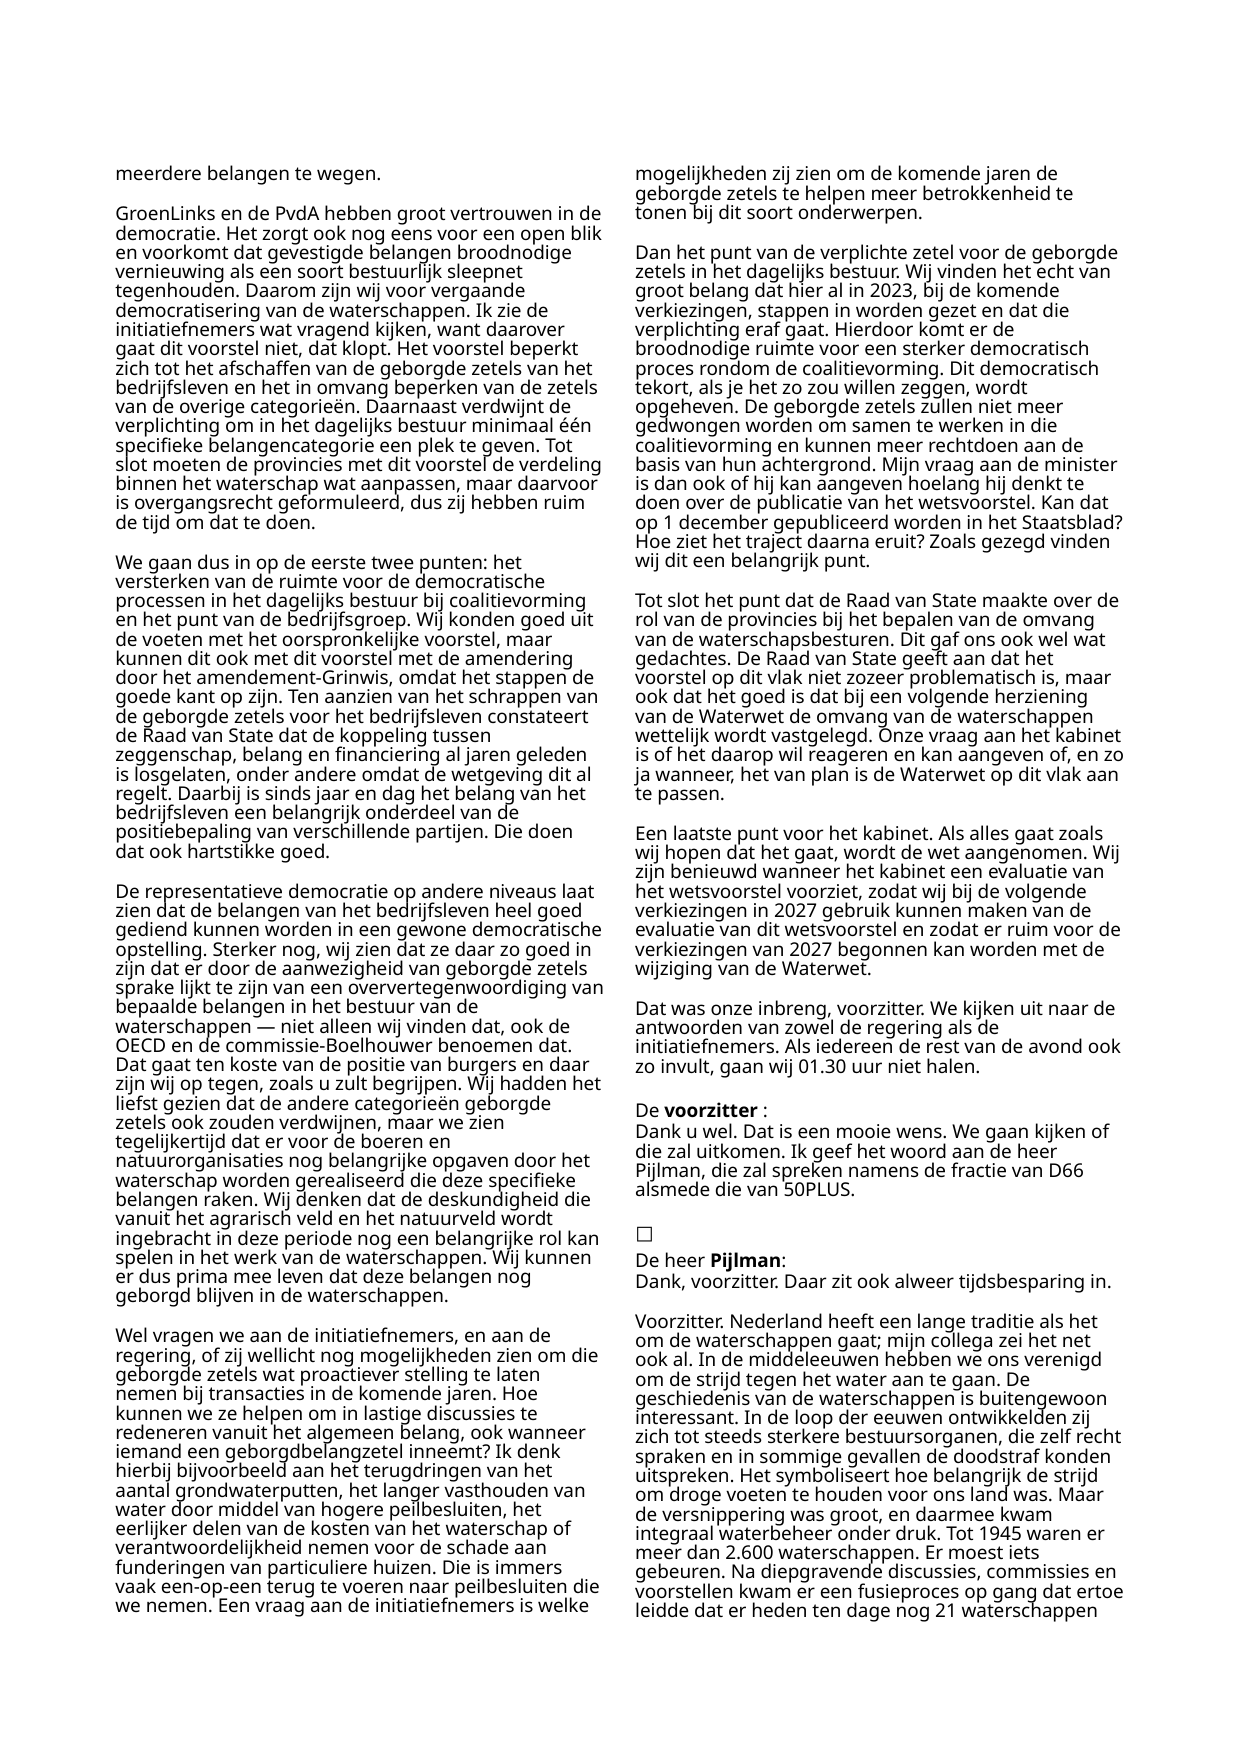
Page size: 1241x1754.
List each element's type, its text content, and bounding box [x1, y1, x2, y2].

text Voorzitter. Nederland heeft een lange traditie als het om de waterschappen gaat; mijn collega zei het net ook al. In de middeleeuwen hebben we ons verenigd om de strijd tegen het water aan te gaan. De geschiedenis van de waterschappen is buitengewoon interessant. In de loop der eeuwen ontwikkelden zij zich tot steeds sterkere bestuursorganen, die zelf recht spraken en in sommige gevallen de doodstraf konden uitspreken. Het symboliseert hoe belangrijk de strijd om droge voeten te houden voor ons land was. Maar de versnippering was groot, en daarmee kwam integraal waterbeheer onder druk. Tot 1945 waren er meer dan 2.600 waterschappen. Er moest iets gebeuren. Na diepgravende discussies, commissies en voorstellen kwam er een fusieproces op gang dat ertoe leidde dat er heden ten dage nog 21 waterschappen [635, 1313, 1125, 1621]
text Een laatste punt voor het kabinet. Als alles gaat zoals wij hopen dat het gaat, wordt de wet aangenomen. Wij zijn benieuwd wanneer het kabinet een evaluatie van het wetsvoorstel voorziet, zodat wij bij de volgende verkiezingen in 2027 gebruik kunnen maken van de evaluatie van dit wetsvoorstel en zodat er ruim voor de verkiezingen van 2027 begonnen kan worden met de wijziging van de Waterwet. [635, 825, 1125, 979]
text Dank, voorzitter. Daar zit ook alweer tijdsbesparing in. [635, 1273, 1125, 1292]
text Dat was onze inbreng, voorzitter. We kijken uit naar de antwoorden van zowel de regering als de initiatiefnemers. Als iedereen de rest van de avond ook zo invult, gaan wij 01.30 uur niet halen. [635, 1000, 1125, 1077]
text meerdere belangen te wegen. [115, 165, 605, 184]
text De representatieve democratie op andere niveaus laat zien dat de belangen van het bedrijfsleven heel goed gediend kunnen worden in een gewone democratische opstelling. Sterker nog, wij zien dat ze daar zo goed in zijn dat er door de aanwezigheid van geborgde zetels sprake lijkt te zijn van een oververtegenwoordiging van bepaalde belangen in het bestuur van de waterschappen — niet alleen wij vinden dat, ook de OECD en de commissie-Boelhouwer benoemen dat. Dat gaat ten koste van de positie van burgers en daar zijn wij op tegen, zoals u zult begrijpen. Wij hadden het liefst gezien dat de andere categorieën geborgde zetels ook zouden verdwijnen, maar we zien tegelijkertijd dat er voor de boeren en natuurorganisaties nog belangrijke opgaven door het waterschap worden gerealiseerd die deze specifieke belangen raken. Wij denken dat de deskundigheid die vanuit het agrarisch veld en het natuurveld wordt ingebracht in deze periode nog een belangrijke rol kan spelen in het werk van de waterschappen. Wij kunnen er dus prima mee leven dat deze belangen nog geborgd blijven in de waterschappen. [115, 883, 605, 1307]
text De voorzitter : [635, 1098, 1125, 1123]
text Wel vragen we aan de initiatiefnemers, en aan de regering, of zij wellicht nog mogelijkheden zien om die geborgde zetels wat proactiever stelling te laten nemen bij transacties in de komende jaren. Hoe kunnen we ze helpen om in lastige discussies te redeneren vanuit het algemeen belang, ook wanneer iemand een geborgdbelangzetel inneemt? Ik denk hierbij bijvoorbeeld aan het terugdringen van het aantal grondwaterputten, het langer vasthouden van water door middel van hogere peilbesluiten, het eerlijker delen van de kosten van het waterschap of verantwoordelijkheid nemen voor de schade aan funderingen van particuliere huizen. Die is immers vaak een-op-een terug te voeren naar peilbesluiten die we nemen. Een vraag aan de initiatiefnemers is welke [115, 1327, 605, 1616]
text We gaan dus in op de eerste twee punten: het versterken van de ruimte voor de democratische processen in het dagelijks bestuur bij coalitievorming en het punt van de bedrijfsgroep. Wij konden goed uit de voeten met het oorspronkelijke voorstel, maar kunnen dit ook met dit voorstel met de amendering door het amendement-Grinwis, omdat het stappen de goede kant op zijn. Ten aanzien van het schrappen van de geborgde zetels voor het bedrijfsleven constateert de Raad van State dat de koppeling tussen zeggenschap, belang en financiering al jaren geleden is losgelaten, onder andere omdat de wetgeving dit al regelt. Daarbij is sinds jaar en dag het belang van het bedrijfsleven een belangrijk onderdeel van de positiebepaling van verschillende partijen. Die doen dat ook hartstikke goed. [115, 554, 605, 862]
text Tot slot het punt dat de Raad van State maakte over de rol van de provincies bij het bepalen van de omvang van de waterschapsbesturen. Dit gaf ons ook wel wat gedachtes. De Raad van State geeft aan dat het voorstel op dit vlak niet zozeer problematisch is, maar ook dat het goed is dat bij een volgende herziening van de Waterwet de omvang van de waterschappen wettelijk wordt vastgelegd. Onze vraag aan het kabinet is of het daarop wil reageren en kan aangeven of, en zo ja wanneer, het van plan is de Waterwet op dit vlak aan te passen. [635, 592, 1125, 804]
text Dan het punt van de verplichte zetel voor de geborgde zetels in het dagelijks bestuur. Wij vinden het echt van groot belang dat hier al in 2023, bij de komende verkiezingen, stappen in worden gezet en dat die verplichting eraf gaat. Hierdoor komt er de broodnodige ruimte voor een sterker democratisch proces rondom de coalitievorming. Dit democratisch tekort, als je het zo zou willen zeggen, wordt opgeheven. De geborgde zetels zullen niet meer gedwongen worden om samen te werken in die coalitievorming en kunnen meer rechtdoen aan de basis van hun achtergrond. Mijn vraag aan de minister is dan ook of hij kan aangeven hoelang hij denkt te doen over de publicatie van het wetsvoorstel. Kan dat op 1 december gepubliceerd worden in het Staatsblad? Hoe ziet het traject daarna eruit? Zoals gezegd vinden wij dit een belangrijk punt. [635, 244, 1125, 571]
text ⬜ [635, 1221, 1125, 1247]
text mogelijkheden zij zien om de komende jaren de geborgde zetels te helpen meer betrokkenheid te tonen bij dit soort onderwerpen. [635, 165, 1125, 223]
text Dank u wel. Dat is een mooie wens. We gaan kijken of die zal uitkomen. Ik geef het woord aan de heer Pijlman, die zal spreken namens de fractie van D66 alsmede die van 50PLUS. [635, 1123, 1125, 1201]
text GroenLinks en de PvdA hebben groot vertrouwen in de democratie. Het zorgt ook nog eens voor een open blik en voorkomt dat gevestigde belangen broodnodige vernieuwing als een soort bestuurlijk sleepnet tegenhouden. Daarom zijn wij voor vergaande democratisering van de waterschappen. Ik zie de initiatiefnemers wat vragend kijken, want daarover gaat dit voorstel niet, dat klopt. Het voorstel beperkt zich tot het afschaffen van de geborgde zetels van het bedrijfsleven en het in omvang beperken van de zetels van de overige categorieën. Daarnaast verdwijnt de verplichting om in het dagelijks bestuur minimaal één specifieke belangencategorie een plek te geven. Tot slot moeten de provincies met dit voorstel de verdeling binnen het waterschap wat aanpassen, maar daarvoor is overgangsrecht geformuleerd, dus zij hebben ruim de tijd om dat te doen. [115, 205, 605, 533]
text De heer Pijlman: [635, 1247, 1125, 1273]
